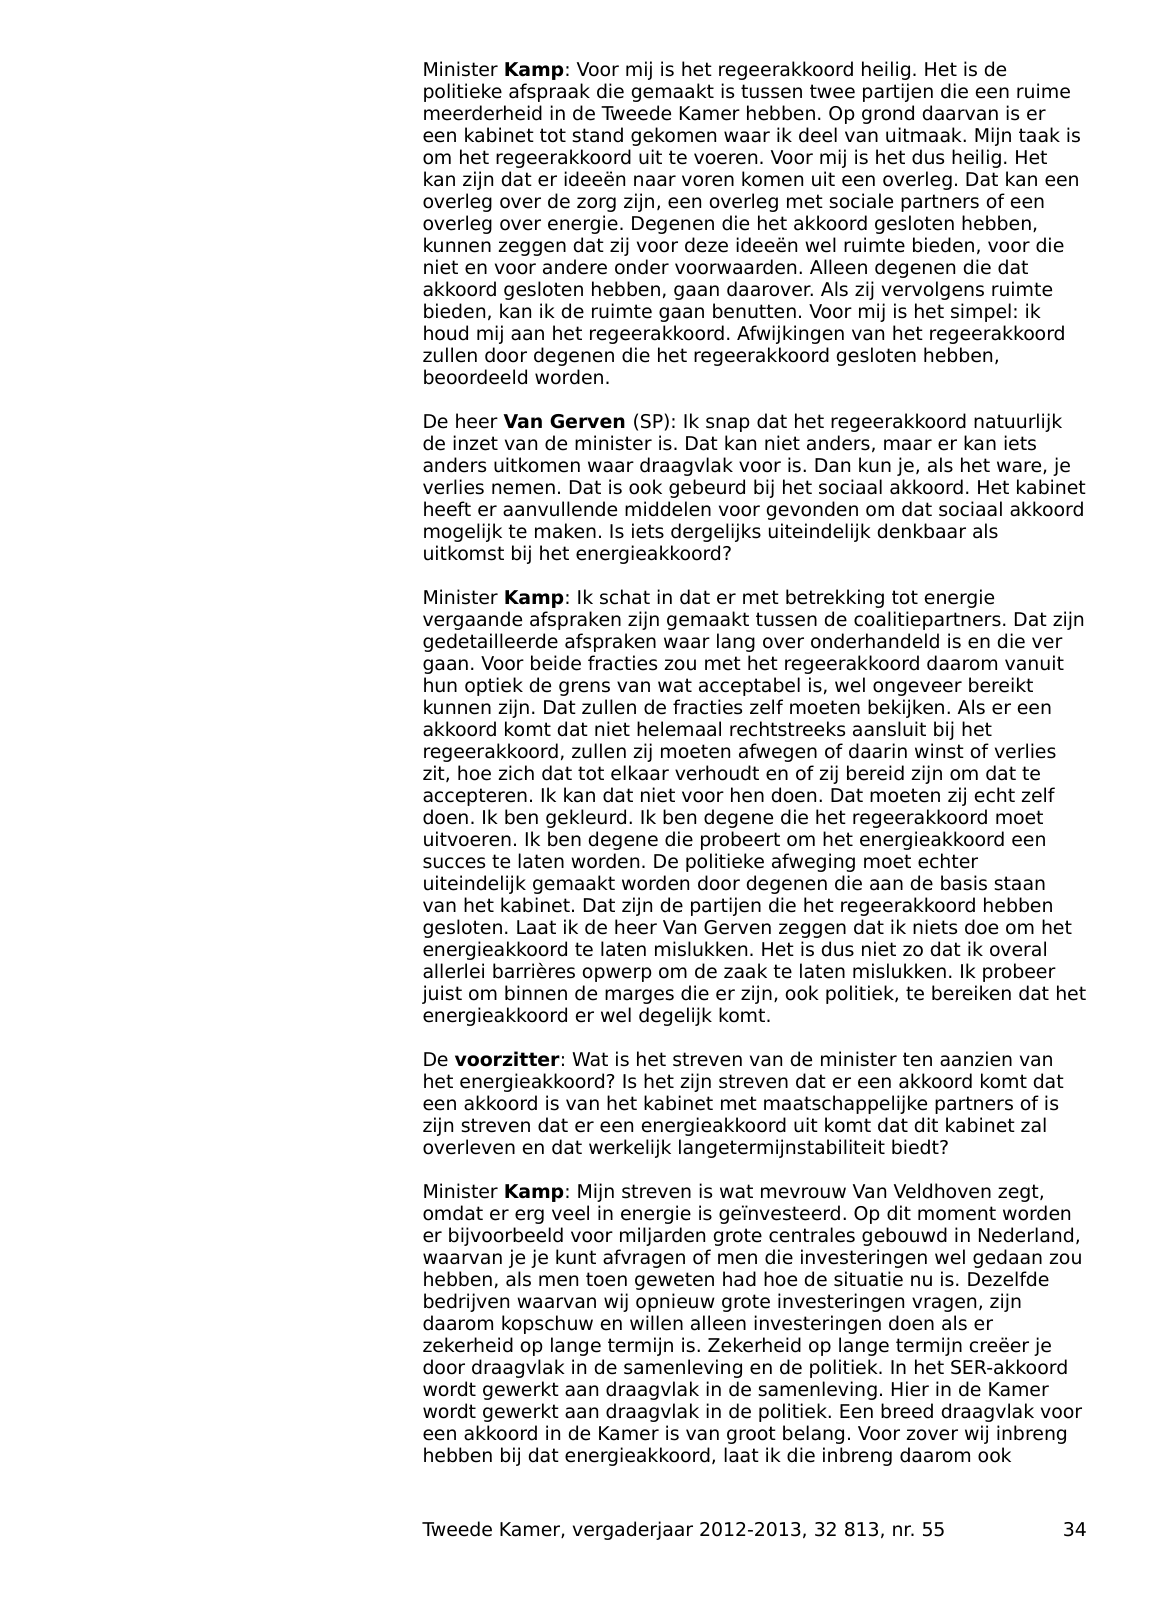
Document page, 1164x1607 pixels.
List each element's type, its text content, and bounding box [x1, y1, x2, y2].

text De voorzitter: Wat is het streven van de minister ten aanzien van het energieakkoord? Is het zijn streven dat er een akkoord komt dat een akkoord is van het kabinet met maatschappelijke partners of is zijn streven dat er een energieakkoord uit komt dat dit kabinet zal overleven en dat werkelijk langetermijnstabiliteit biedt? [422, 1049, 1087, 1159]
text Minister Kamp: Voor mij is het regeerakkoord heilig. Het is de politieke afspraak die gemaakt is tussen twee partijen die een ruime meerderheid in de Tweede Kamer hebben. Op grond daarvan is er een kabinet tot stand gekomen waar ik deel van uitmaak. Mijn taak is om het regeerakkoord uit te voeren. Voor mij is het dus heilig. Het kan zijn dat er ideeën naar voren komen uit een overleg. Dat kan een overleg over de zorg zijn, een overleg met sociale partners of een overleg over energie. Degenen die het akkoord gesloten hebben, kunnen zeggen dat zij voor deze ideeën wel ruimte bieden, voor die niet en voor andere onder voorwaarden. Alleen degenen die dat akkoord gesloten hebben, gaan daarover. Als zij vervolgens ruimte bieden, kan ik de ruimte gaan benutten. Voor mij is het simpel: ik houd mij aan het regeerakkoord. Afwijkingen van het regeerakkoord zullen door degenen die het regeerakkoord gesloten hebben, beoordeeld worden. [422, 59, 1087, 389]
text De heer Van Gerven (SP): Ik snap dat het regeerakkoord natuurlijk de inzet van de minister is. Dat kan niet anders, maar er kan iets anders uitkomen waar draagvlak voor is. Dan kun je, als het ware, je verlies nemen. Dat is ook gebeurd bij het sociaal akkoord. Het kabinet heeft er aanvullende middelen voor gevonden om dat sociaal akkoord mogelijk te maken. Is iets dergelijks uiteindelijk denkbaar als uitkomst bij het energieakkoord? [422, 411, 1087, 565]
text Minister Kamp: Ik schat in dat er met betrekking tot energie vergaande afspraken zijn gemaakt tussen de coalitiepartners. Dat zijn gedetailleerde afspraken waar lang over onderhandeld is en die ver gaan. Voor beide fracties zou met het regeerakkoord daarom vanuit hun optiek de grens van wat acceptabel is, wel ongeveer bereikt kunnen zijn. Dat zullen de fracties zelf moeten bekijken. Als er een akkoord komt dat niet helemaal rechtstreeks aansluit bij het regeerakkoord, zullen zij moeten afwegen of daarin winst of verlies zit, hoe zich dat tot elkaar verhoudt en of zij bereid zijn om dat te accepteren. Ik kan dat niet voor hen doen. Dat moeten zij echt zelf doen. Ik ben gekleurd. Ik ben degene die het regeerakkoord moet uitvoeren. Ik ben degene die probeert om het energieakkoord een succes te laten worden. De politieke afweging moet echter uiteindelijk gemaakt worden door degenen die aan de basis staan van het kabinet. Dat zijn de partijen die het regeerakkoord hebben gesloten. Laat ik de heer Van Gerven zeggen dat ik niets doe om het energieakkoord te laten mislukken. Het is dus niet zo dat ik overal allerlei barrières opwerp om de zaak te laten mislukken. Ik probeer juist om binnen de marges die er zijn, ook politiek, te bereiken dat het energieakkoord er wel degelijk komt. [422, 587, 1087, 1027]
text Minister Kamp: Mijn streven is wat mevrouw Van Veldhoven zegt, omdat er erg veel in energie is geïnvesteerd. Op dit moment worden er bijvoorbeeld voor miljarden grote centrales gebouwd in Nederland, waarvan je je kunt afvragen of men die investeringen wel gedaan zou hebben, als men toen geweten had hoe de situatie nu is. Dezelfde bedrijven waarvan wij opnieuw grote investeringen vragen, zijn daarom kopschuw en willen alleen investeringen doen als er zekerheid op lange termijn is. Zekerheid op lange termijn creëer je door draagvlak in de samenleving en de politiek. In het SER-akkoord wordt gewerkt aan draagvlak in de samenleving. Hier in de Kamer wordt gewerkt aan draagvlak in de politiek. Een breed draagvlak voor een akkoord in de Kamer is van groot belang. Voor zover wij inbreng hebben bij dat energieakkoord, laat ik die inbreng daarom ook [422, 1181, 1087, 1467]
